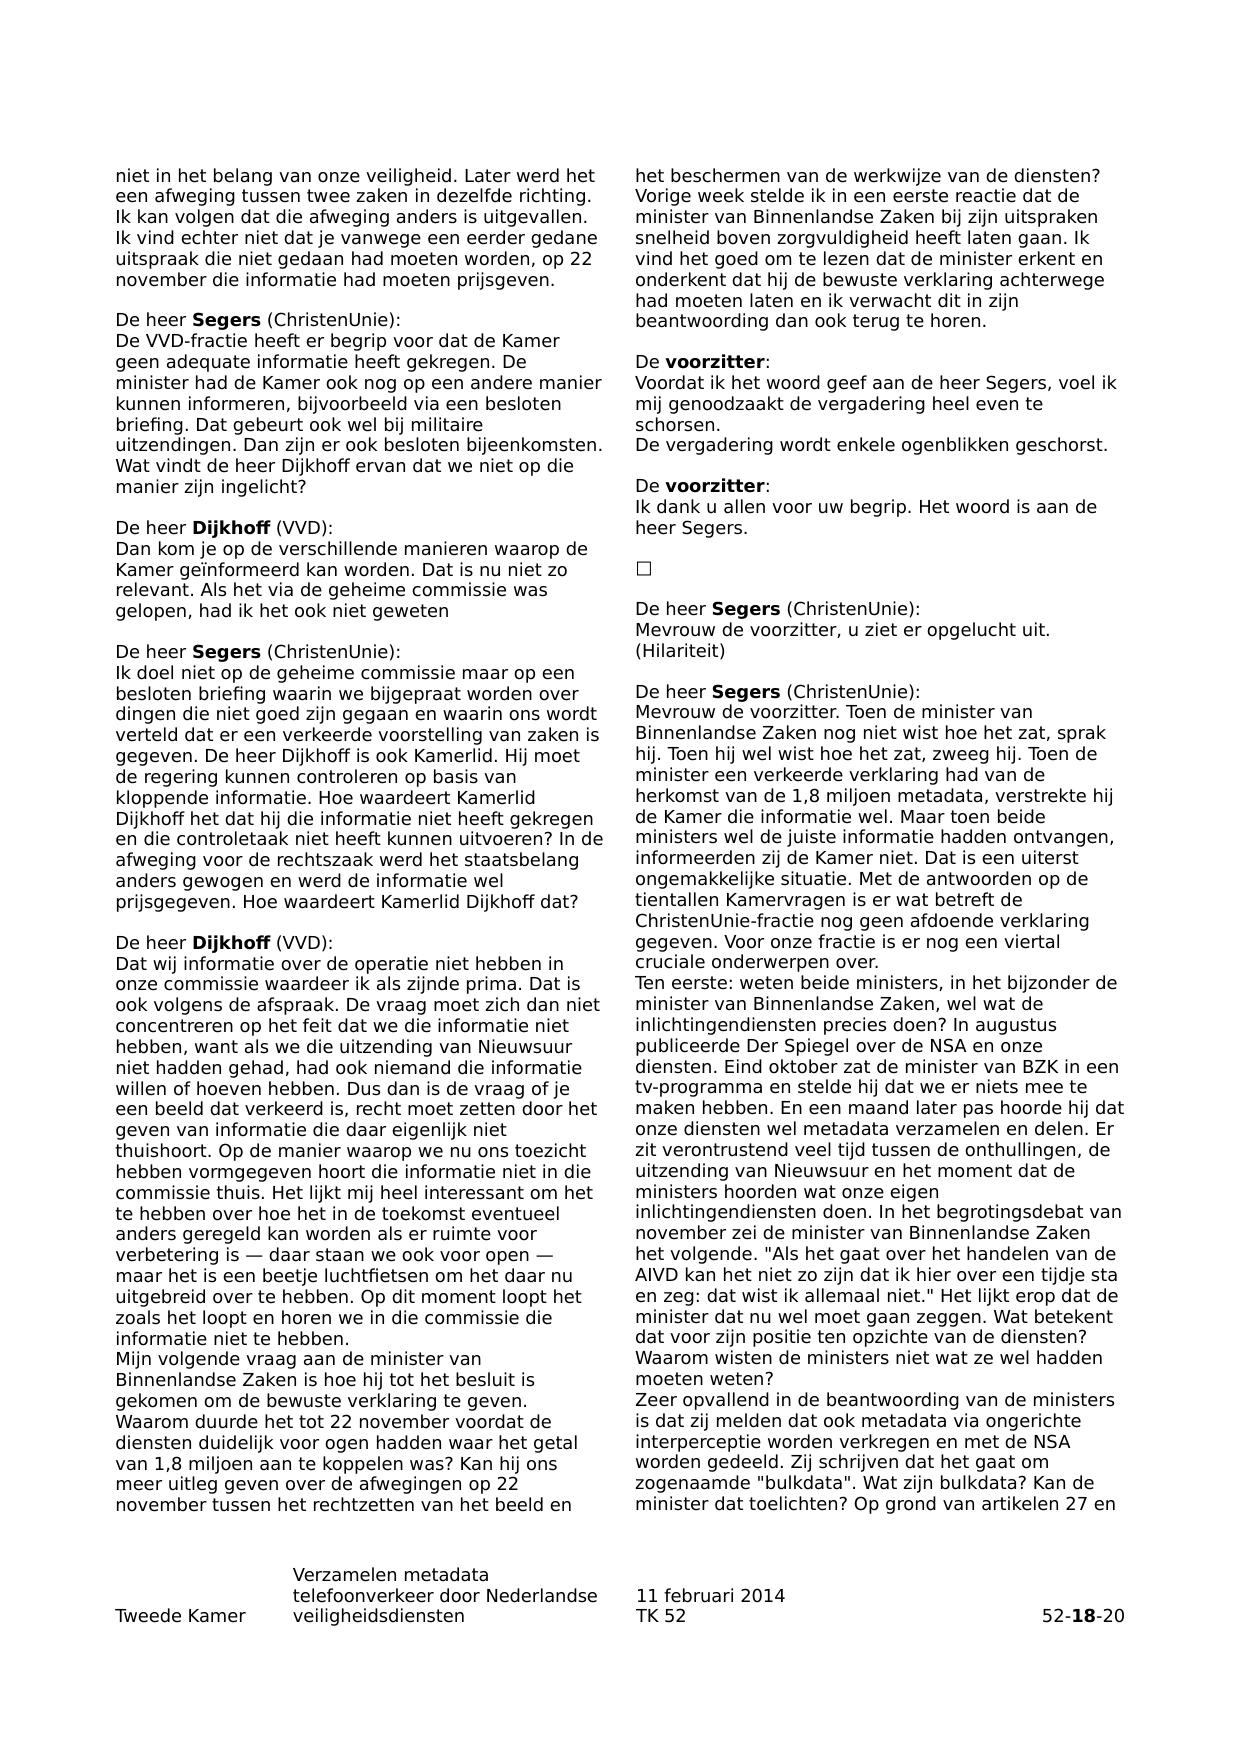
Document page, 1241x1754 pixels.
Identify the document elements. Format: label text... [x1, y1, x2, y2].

text (Hilariteit) [635, 641, 1125, 662]
text De heer Dijkhoff (VVD): [115, 518, 605, 538]
text Mevrouw de voorzitter. Toen de minister van Binnenlandse Zaken nog niet wist hoe het zat, sprak hij. Toen hij wel wist hoe het zat, zweeg hij. Toen de minister een verkeerde verklaring had van de herkomst van de 1,8 miljoen metadata, verstrekte hij de Kamer die informatie wel. Maar toen beide ministers wel de juiste informatie hadden ontvangen, informeerden zij de Kamer niet. Dat is een uiterst ongemakkelijke situatie. Met de antwoorden op de tientallen Kamervragen is er wat betreft de ChristenUnie-fractie nog geen afdoende verklaring gegeven. Voor onze fractie is er nog een viertal cruciale onderwerpen over. [635, 702, 1125, 973]
text Vorige week stelde ik in een eerste reactie dat de minister van Binnenlandse Zaken bij zijn uitspraken snelheid boven zorgvuldigheid heeft laten gaan. Ik vind het goed om te lezen dat de minister erkent en onderkent dat hij de bewuste verklaring achterwege had moeten laten en ik verwacht dit in zijn beantwoording dan ook terug te horen. [635, 186, 1125, 332]
text Ten eerste: weten beide ministers, in het bijzonder de minister van Binnenlandse Zaken, wel wat de inlichtingendiensten precies doen? In augustus publiceerde Der Spiegel over de NSA en onze diensten. Eind oktober zat de minister van BZK in een tv-programma en stelde hij dat we er niets mee te maken hebben. En een maand later pas hoorde hij dat onze diensten wel metadata verzamelen en delen. Er zit verontrustend veel tijd tussen de onthullingen, de uitzending van Nieuwsuur en het moment dat de ministers hoorden wat onze eigen inlichtingendiensten doen. In het begrotingsdebat van november zei de minister van Binnenlandse Zaken het volgende. "Als het gaat over het handelen van de AIVD kan het niet zo zijn dat ik hier over een tijdje sta en zeg: dat wist ik allemaal niet." Het lijkt erop dat de minister dat nu wel moet gaan zeggen. Wat betekent dat voor zijn positie ten opzichte van de diensten? Waarom wisten de ministers niet wat ze wel hadden moeten weten? [635, 973, 1125, 1390]
text Voordat ik het woord geef aan de heer Segers, voel ik mij genoodzaakt de vergadering heel even te schorsen. [635, 373, 1125, 435]
text De heer Segers (ChristenUnie): [115, 310, 605, 331]
text De heer Segers (ChristenUnie): [635, 599, 1125, 620]
text De voorzitter: [635, 476, 1125, 497]
text De vergadering wordt enkele ogenblikken geschorst. [635, 435, 1125, 456]
text Zeer opvallend in de beantwoording van de ministers is dat zij melden dat ook metadata via ongerichte interperceptie worden verkregen en met de NSA worden gedeeld. Zij schrijven dat het gaat om zogenaamde "bulkdata". Wat zijn bulkdata? Kan de minister dat toelichten? Op grond van artikelen 27 en [635, 1390, 1125, 1515]
text Ik doel niet op de geheime commissie maar op een besloten briefing waarin we bijgepraat worden over dingen die niet goed zijn gegaan en waarin ons wordt verteld dat er een verkeerde voorstelling van zaken is gegeven. De heer Dijkhoff is ook Kamerlid. Hij moet de regering kunnen controleren op basis van kloppende informatie. Hoe waardeert Kamerlid Dijkhoff het dat hij die informatie niet heeft gekregen en die controletaak niet heeft kunnen uitvoeren? In de afweging voor de rechtszaak werd het staatsbelang anders gewogen en werd de informatie wel prijsgegeven. Hoe waardeert Kamerlid Dijkhoff dat? [115, 662, 605, 912]
text Dat wij informatie over de operatie niet hebben in onze commissie waardeer ik als zijnde prima. Dat is ook volgens de afspraak. De vraag moet zich dan niet concentreren op het feit dat we die informatie niet hebben, want als we die uitzending van Nieuwsuur niet hadden gehad, had ook niemand die informatie willen of hoeven hebben. Dus dan is de vraag of je een beeld dat verkeerd is, recht moet zetten door het geven van informatie die daar eigenlijk niet thuishoort. Op de manier waarop we nu ons toezicht hebben vormgegeven hoort die informatie niet in die commissie thuis. Het lijkt mij heel interessant om het te hebben over hoe het in de toekomst eventueel anders geregeld kan worden als er ruimte voor verbetering is — daar staan we ook voor open — maar het is een beetje luchtfietsen om het daar nu uitgebreid over te hebben. Op dit moment loopt het zoals het loopt en horen we in die commissie die informatie niet te hebben. [115, 953, 605, 1349]
text De VVD-fractie heeft er begrip voor dat de Kamer geen adequate informatie heeft gekregen. De minister had de Kamer ook nog op een andere manier kunnen informeren, bijvoorbeeld via een besloten briefing. Dat gebeurt ook wel bij militaire uitzendingen. Dan zijn er ook besloten bijeenkomsten. Wat vindt de heer Dijkhoff ervan dat we niet op die manier zijn ingelicht? [115, 331, 605, 498]
text De heer Segers (ChristenUnie): [635, 682, 1125, 702]
text De heer Segers (ChristenUnie): [115, 642, 605, 662]
text Mijn volgende vraag aan de minister van Binnenlandse Zaken is hoe hij tot het besluit is gekomen om de bewuste verklaring te geven. Waarom duurde het tot 22 november voordat de diensten duidelijk voor ogen hadden waar het getal van 1,8 miljoen aan te koppelen was? Kan hij ons meer uitleg geven over de afwegingen op 22 november tussen het rechtzetten van het beeld en [115, 1349, 605, 1516]
text De heer Dijkhoff (VVD): [115, 932, 605, 953]
text Mevrouw de voorzitter, u ziet er opgelucht uit. [635, 620, 1125, 641]
text niet in het belang van onze veiligheid. Later werd het een afweging tussen twee zaken in dezelfde richting. Ik kan volgen dat die afweging anders is uitgevallen. Ik vind echter niet dat je vanwege een eerder gedane uitspraak die niet gedaan had moeten worden, op 22 november die informatie had moeten prijsgeven. [115, 165, 605, 290]
text het beschermen van de werkwijze van de diensten? [635, 165, 1125, 186]
text De voorzitter: [635, 352, 1125, 373]
text Ik dank u allen voor uw begrip. Het woord is aan de heer Segers. [635, 497, 1125, 538]
text Dan kom je op de verschillende manieren waarop de Kamer geïnformeerd kan worden. Dat is nu niet zo relevant. Als het via de geheime commissie was gelopen, had ik het ook niet geweten [115, 538, 605, 622]
text ⬜ [635, 558, 1125, 579]
